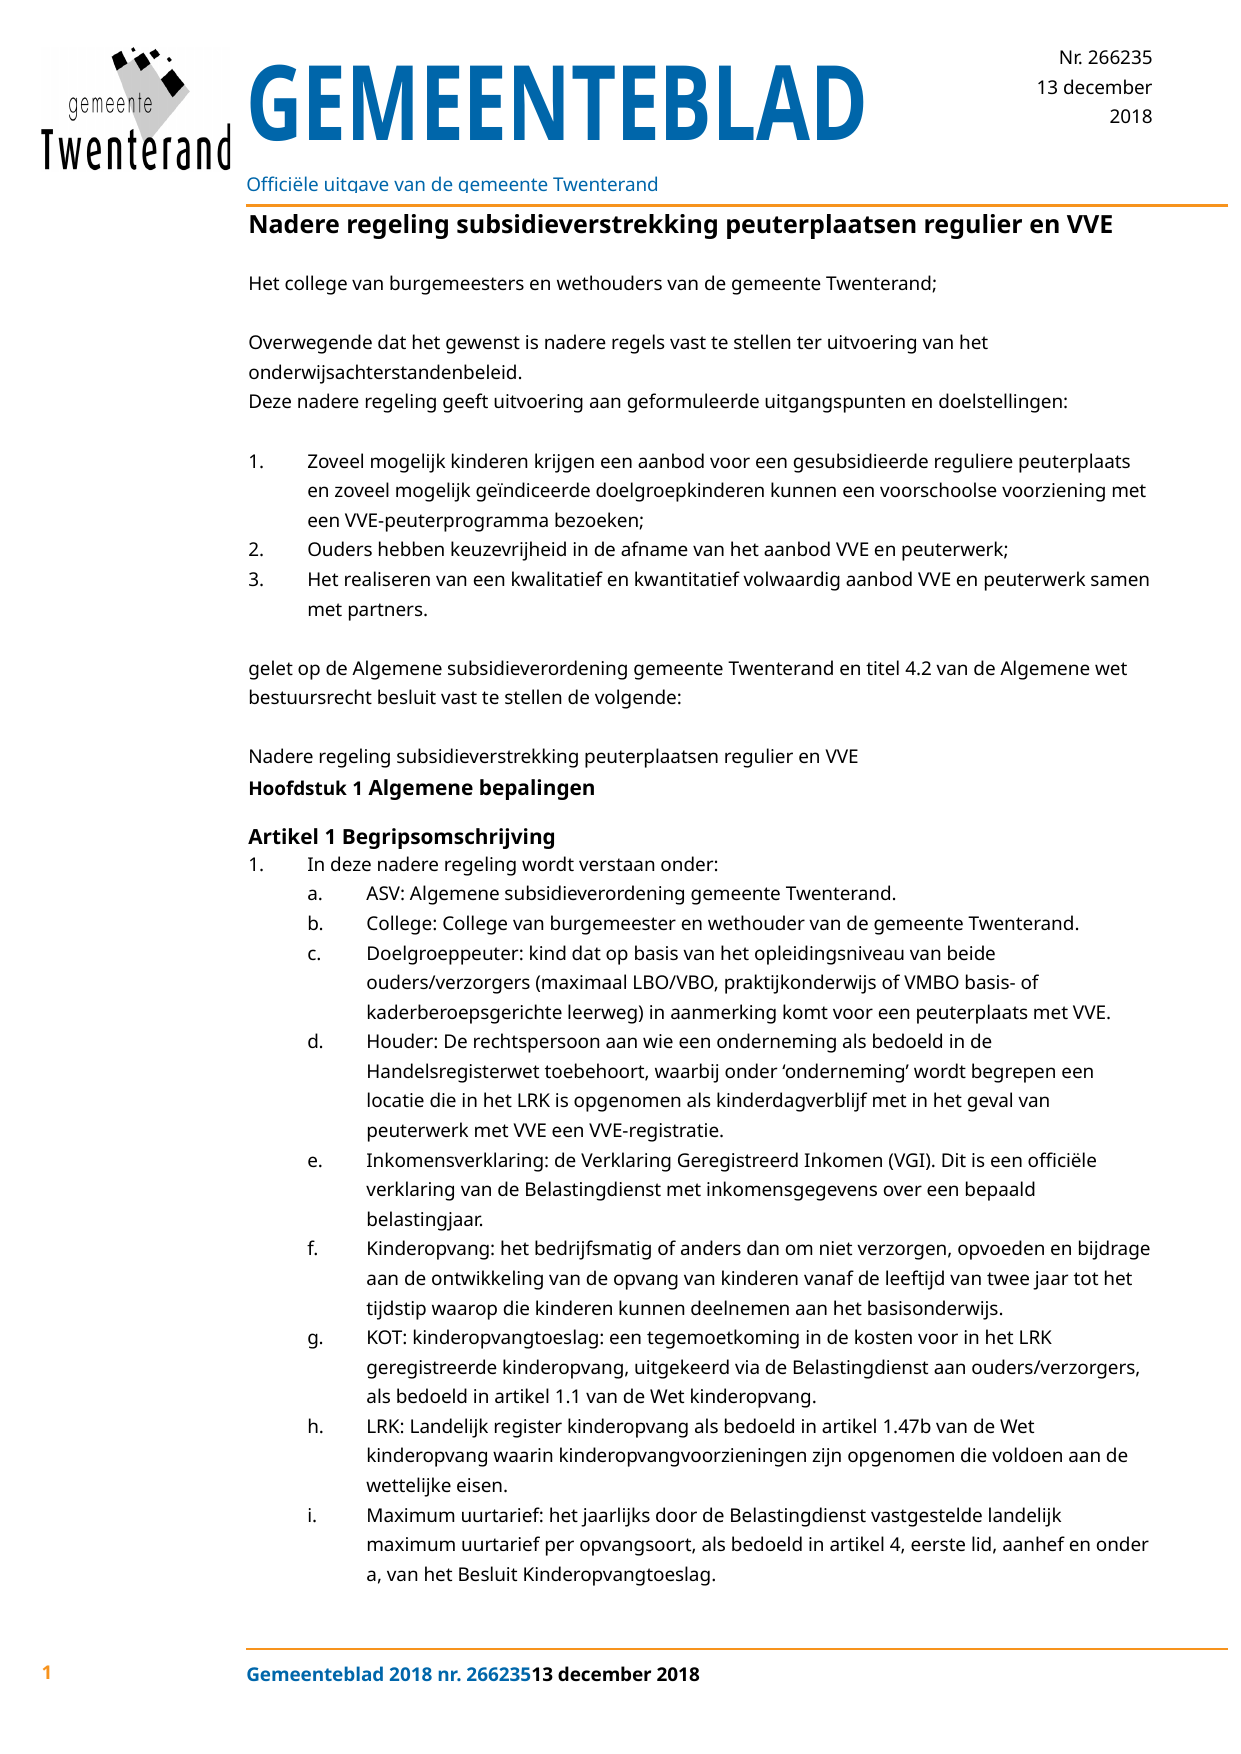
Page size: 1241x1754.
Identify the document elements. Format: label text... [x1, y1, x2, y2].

list Het realiseren van een kwalitatief en kwantitatief volwaardig aanbod VVE en peuterwerk samen met partners. [248, 566, 1152, 621]
text Deze nadere regeling geeft uitvoering aan geformuleerde uitgangspunten en doelstellingen: [248, 389, 1152, 414]
list Doelgroeppeuter: kind dat op basis van het opleidingsniveau van beide ouders/verzorgers (maximaal LBO/VBO, praktijkonderwijs of VMBO basis- of kaderberoepsgerichte leerweg) in aanmerking komt voor een peuterplaats met VVE. [307, 940, 1152, 1024]
text Overwegende dat het gewenst is nadere regels vast te stellen ter uitvoering van het onderwijsachterstandenbeleid. [248, 329, 1152, 385]
picture [41, 47, 231, 172]
list Inkomensverklaring: de Verklaring Geregistreerd Inkomen (VGI). Dit is een officiële verklaring van de Belastingdienst met inkomensgegevens over een bepaald belastingjaar. [307, 1147, 1152, 1232]
text gelet op de Algemene subsidieverordening gemeente Twenterand en titel 4.2 van de Algemene wet bestuursrecht besluit vast te stellen de volgende: [248, 655, 1152, 710]
list In deze nadere regeling wordt verstaan onder: [248, 851, 1152, 877]
list Ouders hebben keuzevrijheid in de afname van het aanbod VVE en peuterwerk; [248, 537, 1152, 562]
list Kinderopvang: het bedrijfsmatig of anders dan om niet verzorgen, opvoeden en bijdrage aan de ontwikkeling van de opvang van kinderen vanaf de leeftijd van twee jaar tot het tijdstip waarop die kinderen kunnen deelnemen aan het basisonderwijs. [307, 1236, 1152, 1320]
text Hoofdstuk 1 Algemene bepalingen [248, 773, 1152, 802]
text Nadere regeling subsidieverstrekking peuterplaatsen regulier en VVE [248, 744, 1152, 769]
list ASV: Algemene subsidieverordening gemeente Twenterand. [307, 881, 1152, 906]
list Zoveel mogelijk kinderen krijgen een aanbod voor een gesubsidieerde reguliere peuterplaats en zoveel mogelijk geïndiceerde doelgroepkinderen kunnen een voorschoolse voorziening met een VVE-peuterprogramma bezoeken; [248, 448, 1152, 533]
text Nadere regeling subsidieverstrekking peuterplaatsen regulier en VVE [248, 207, 1152, 241]
text Artikel 1 Begripsomschrijving [248, 822, 1152, 851]
list Houder: De rechtspersoon aan wie een onderneming als bedoeld in de Handelsregisterwet toebehoort, waarbij onder ‘onderneming’ wordt begrepen een locatie die in het LRK is opgenomen als kinderdagverblijf met in het geval van peuterwerk met VVE een VVE-registratie. [307, 1028, 1152, 1143]
list KOT: kinderopvangtoeslag: een tegemoetkoming in de kosten voor in het LRK geregistreerde kinderopvang, uitgekeerd via de Belastingdienst aan ouders/verzorgers, als bedoeld in artikel 1.1 van de Wet kinderopvang. [307, 1324, 1152, 1409]
text Het college van burgemeesters en wethouders van de gemeente Twenterand; [248, 270, 1152, 296]
list Maximum uurtarief: het jaarlijks door de Belastingdienst vastgestelde landelijk maximum uurtarief per opvangsoort, als bedoeld in artikel 4, eerste lid, aanhef en onder a, van het Besluit Kinderopvangtoeslag. [307, 1502, 1152, 1587]
list College: College van burgemeester en wethouder van de gemeente Twenterand. [307, 910, 1152, 936]
list LRK: Landelijk register kinderopvang als bedoeld in artikel 1.47b van de Wet kinderopvang waarin kinderopvangvoorzieningen zijn opgenomen die voldoen aan de wettelijke eisen. [307, 1413, 1152, 1498]
